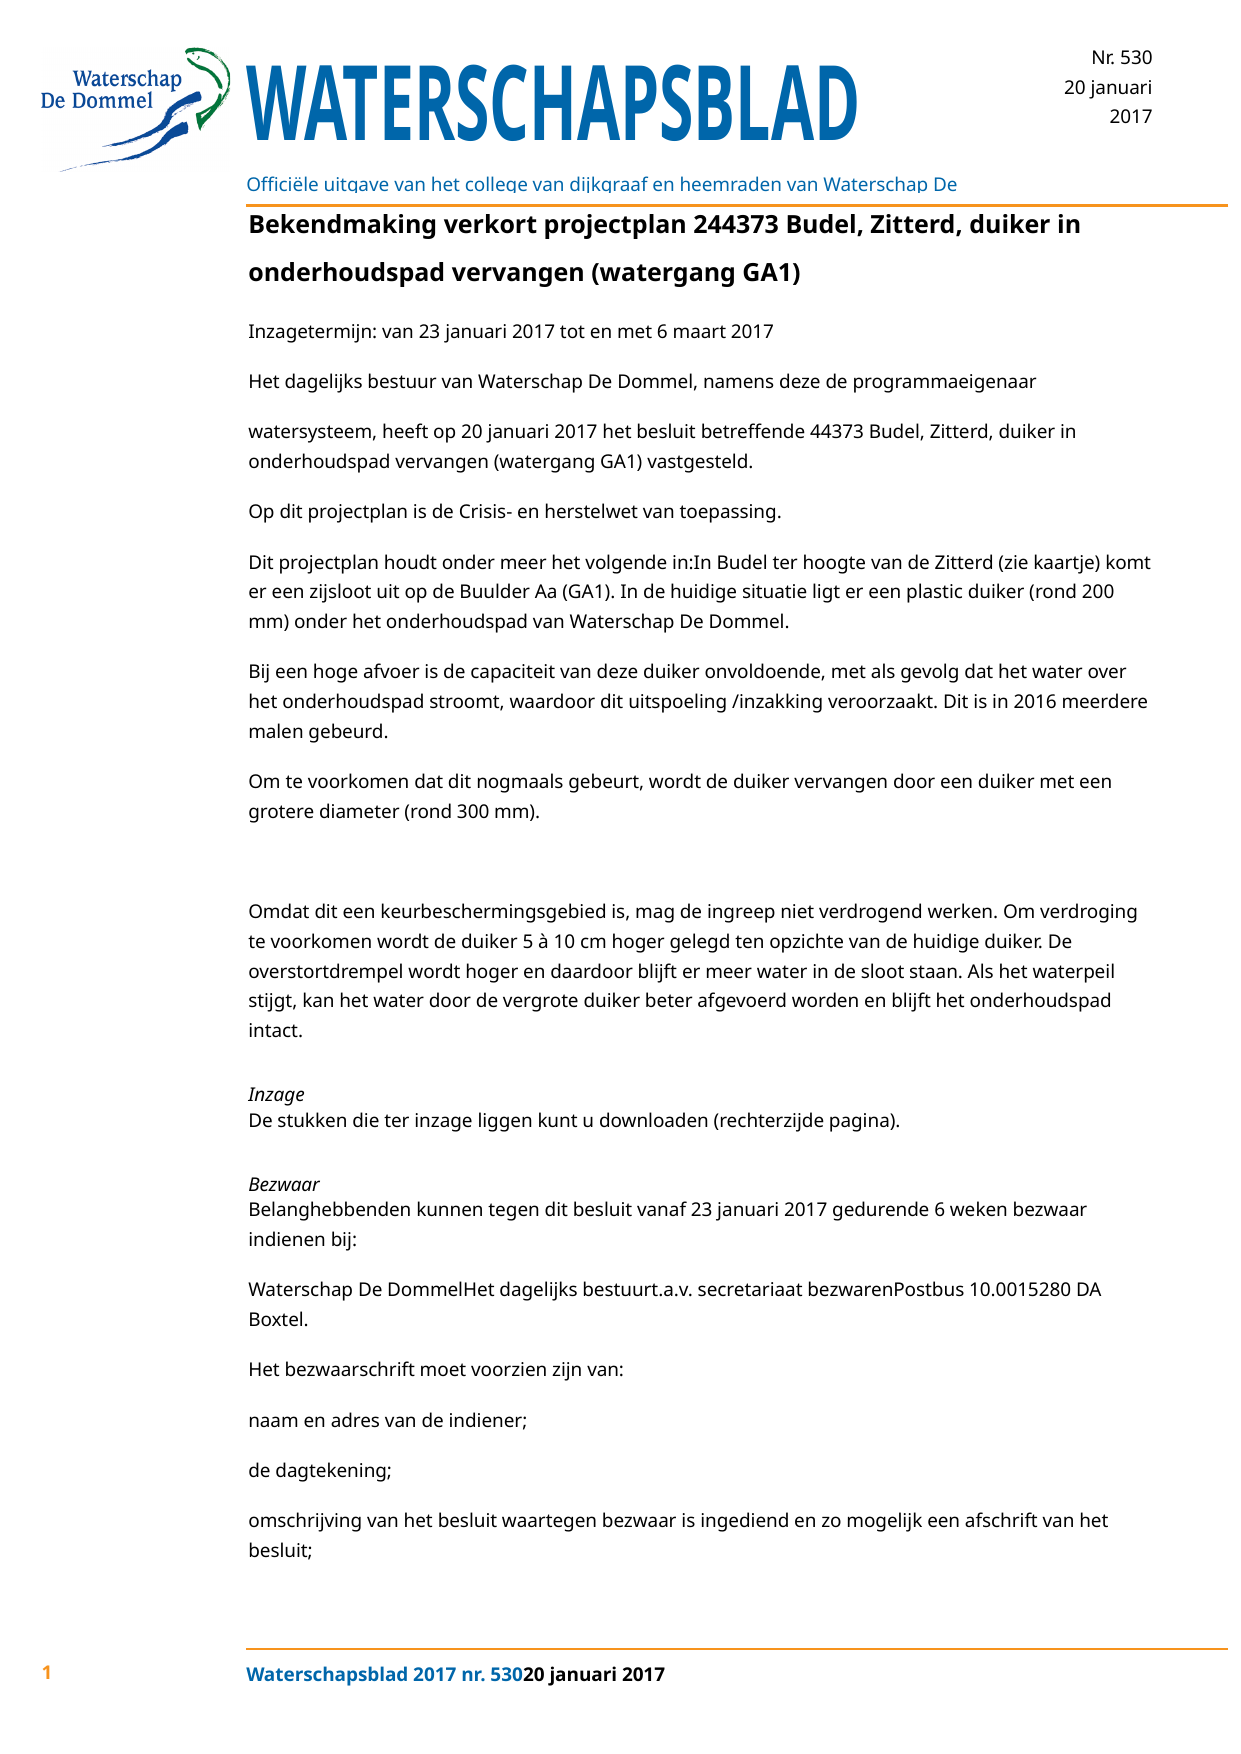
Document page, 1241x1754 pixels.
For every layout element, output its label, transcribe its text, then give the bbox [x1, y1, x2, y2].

text Het dagelijks bestuur van Waterschap De Dommel, namens deze de programmaeigenaar [248, 368, 1152, 394]
text naam en adres van de indiener; [248, 1407, 1152, 1433]
text de dagtekening; [248, 1457, 1152, 1483]
text Het bezwaarschrift moet voorzien zijn van: [248, 1356, 1152, 1382]
text Dit projectplan houdt onder meer het volgende in:In Budel ter hoogte van de Zitterd (zie kaartje) komt er een zijsloot uit op de Buulder Aa (GA1). In de huidige situatie ligt er een plastic duiker (rond 200 mm) onder het onderhoudspad van Waterschap De Dommel. [248, 549, 1152, 634]
text De stukken die ter inzage liggen kunt u downloaden (rechterzijde pagina). [248, 1107, 1152, 1132]
picture [41, 47, 231, 172]
text omschrijving van het besluit waartegen bezwaar is ingediend en zo mogelijk een afschrift van het besluit; [248, 1508, 1152, 1563]
text Inzagetermijn: van 23 januari 2017 tot en met 6 maart 2017 [248, 318, 1152, 344]
text Om te voorkomen dat dit nogmaals gebeurt, wordt de duiker vervangen door een duiker met een grotere diameter (rond 300 mm). [248, 768, 1152, 824]
text Bekendmaking verkort projectplan 244373 Budel, Zitterd, duiker in onderhoudspad vervangen (watergang GA1) [248, 207, 1152, 288]
text Op dit projectplan is de Crisis- en herstelwet van toepassing. [248, 499, 1152, 524]
text Bezwaar [248, 1171, 1152, 1196]
text Belanghebbenden kunnen tegen dit besluit vanaf 23 januari 2017 gedurende 6 weken bezwaar indienen bij: [248, 1196, 1152, 1252]
text watersysteem, heeft op 20 januari 2017 het besluit betreffende 44373 Budel, Zitterd, duiker in onderhoudspad vervangen (watergang GA1) vastgesteld. [248, 419, 1152, 474]
text Waterschap De DommelHet dagelijks bestuurt.a.v. secretariaat bezwarenPostbus 10.0015280 DA Boxtel. [248, 1276, 1152, 1332]
text Bij een hoge afvoer is de capaciteit van deze duiker onvoldoende, met als gevolg dat het water over het onderhoudspad stroomt, waardoor dit uitspoeling /inzakking veroorzaakt. Dit is in 2016 meerdere malen gebeurd. [248, 659, 1152, 744]
text Omdat dit een keurbeschermingsgebied is, mag de ingreep niet verdrogend werken. Om verdroging te voorkomen wordt de duiker 5 à 10 cm hoger gelegd ten opzichte van de huidige duiker. De overstortdrempel wordt hoger en daardoor blijft er meer water in de sloot staan. Als het waterpeil stijgt, kan het water door de vergrote duiker beter afgevoerd worden en blijft het onderhoudspad intact. [248, 899, 1152, 1043]
text Inzage [248, 1081, 1152, 1107]
